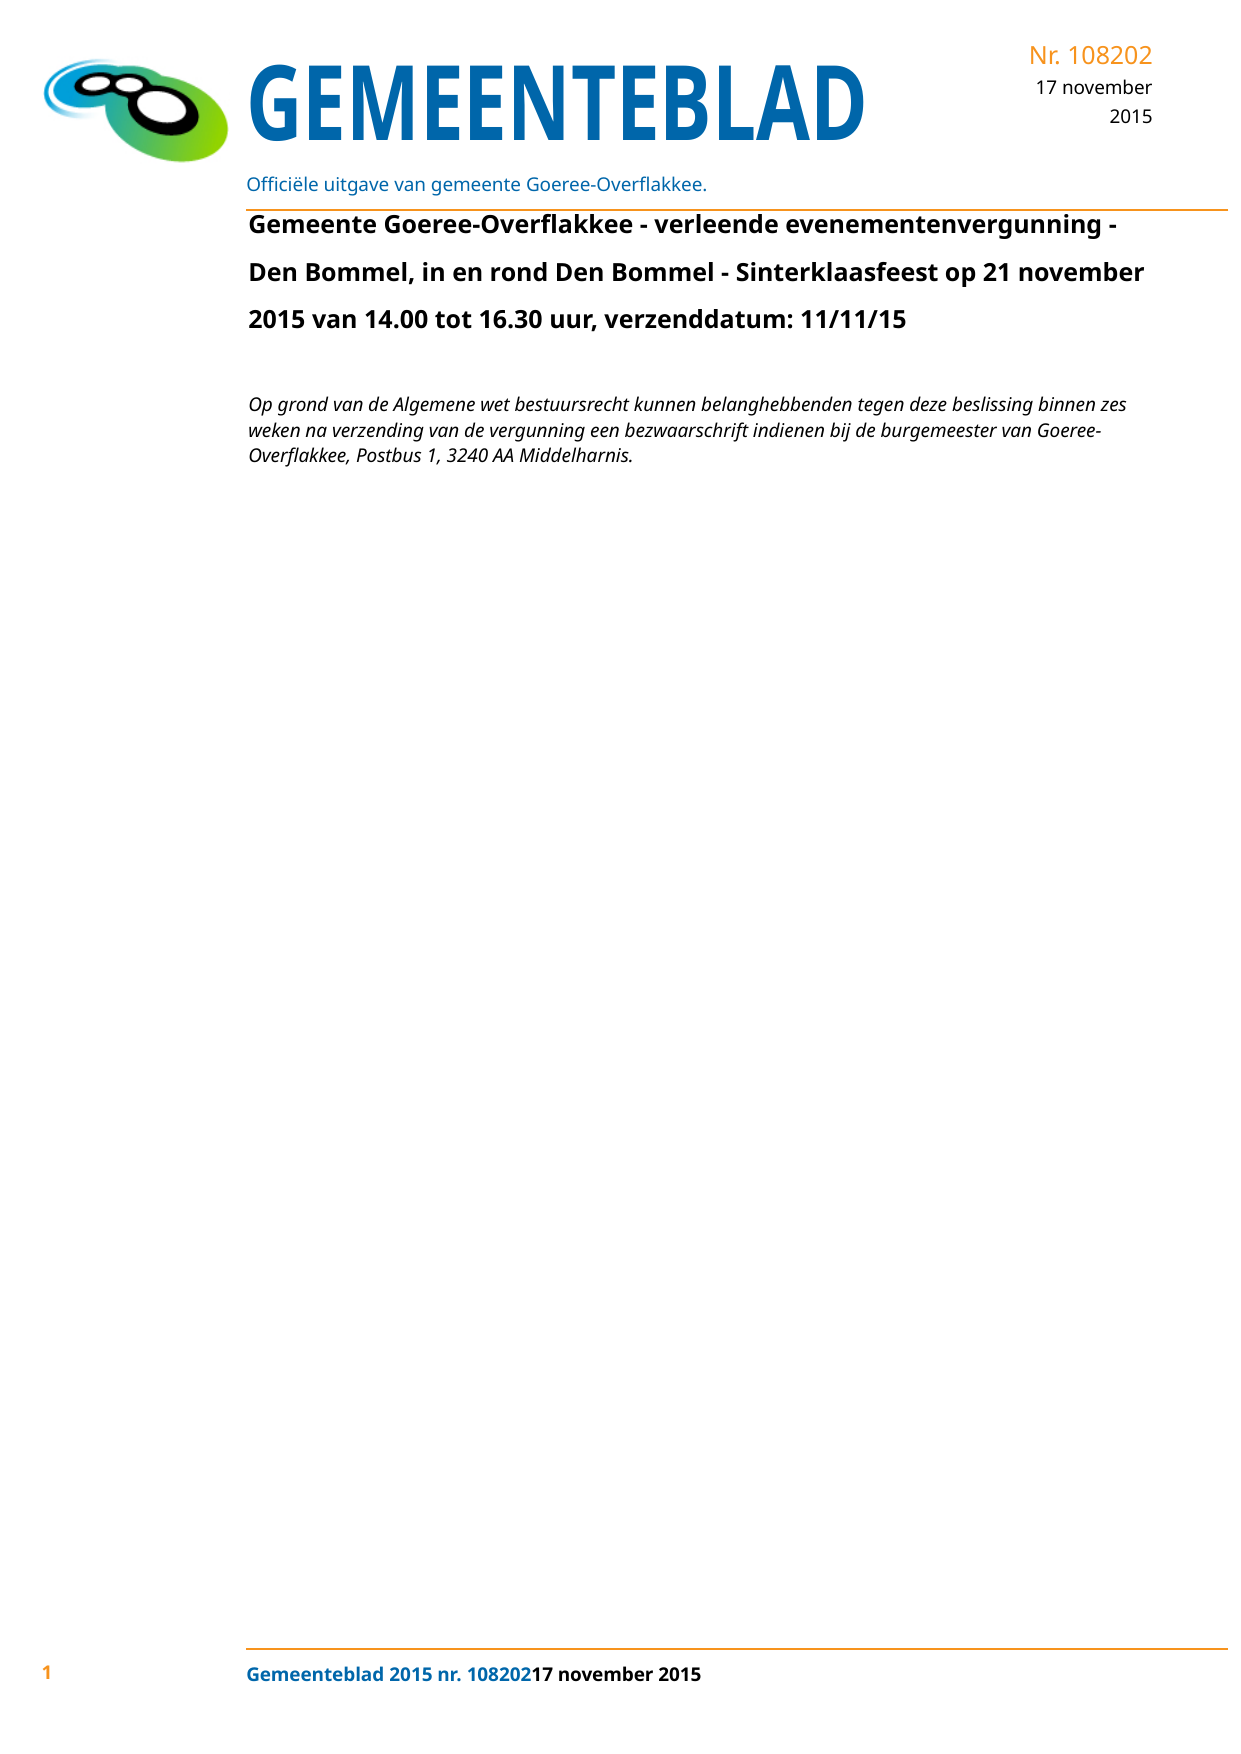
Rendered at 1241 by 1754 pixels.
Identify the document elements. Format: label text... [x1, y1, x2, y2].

text Gemeente Goeree-Overflakkee - verleende evenementenvergunning - Den Bommel, in en rond Den Bommel - Sinterklaasfeest op 21 november 2015 van 14.00 tot 16.30 uur, verzenddatum: 11/11/15 [248, 211, 1152, 336]
text Op grond van de Algemene wet bestuursrecht kunnen belanghebbenden tegen deze beslissing binnen zes weken na verzending van de vergunning een bezwaarschrift indienen bij de burgemeester van Goeree-Overflakkee, Postbus 1, 3240 AA Middelharnis. [248, 391, 1152, 468]
picture [41, 47, 231, 172]
